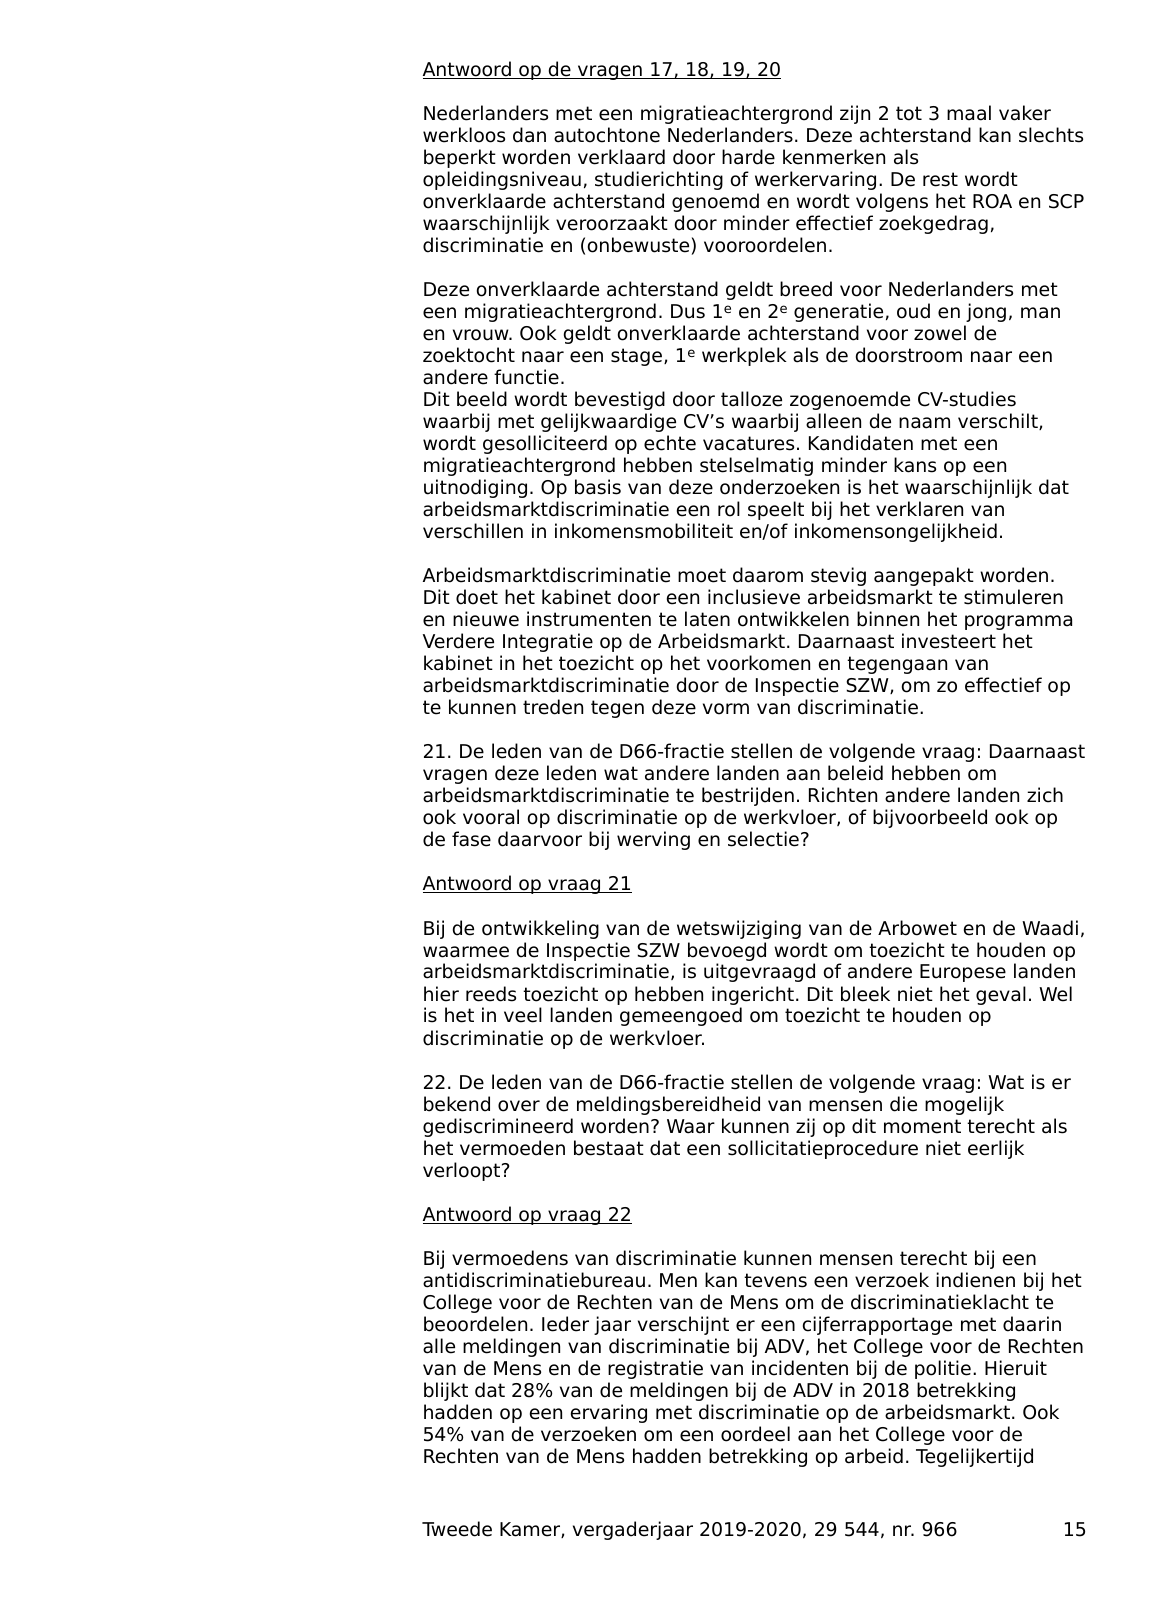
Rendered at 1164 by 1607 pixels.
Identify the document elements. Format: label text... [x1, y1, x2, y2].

text Deze onverklaarde achterstand geldt breed voor Nederlanders met een migratieachtergrond. Dus 1e en 2e generatie, oud en jong, man en vrouw. Ook geldt onverklaarde achterstand voor zowel de zoektocht naar een stage, 1e werkplek als de doorstroom naar een andere functie. [422, 279, 1087, 389]
text 21. De leden van de D66-fractie stellen de volgende vraag: Daarnaast vragen deze leden wat andere landen aan beleid hebben om arbeidsmarktdiscriminatie te bestrijden. Richten andere landen zich ook vooral op discriminatie op de werkvloer, of bijvoorbeeld ook op de fase daarvoor bij werving en selectie? [422, 741, 1087, 851]
text Bij vermoedens van discriminatie kunnen mensen terecht bij een antidiscriminatiebureau. Men kan tevens een verzoek indienen bij het College voor de Rechten van de Mens om de discriminatieklacht te beoordelen. Ieder jaar verschijnt er een cijferrapportage met daarin alle meldingen van discriminatie bij ADV, het College voor de Rechten van de Mens en de registratie van incidenten bij de politie. Hieruit blijkt dat 28% van de meldingen bij de ADV in 2018 betrekking hadden op een ervaring met discriminatie op de arbeidsmarkt. Ook 54% van de verzoeken om een oordeel aan het College voor de Rechten van de Mens hadden betrekking op arbeid. Tegelijkertijd [422, 1248, 1087, 1468]
subtitle Antwoord op vraag 22 [422, 1204, 1087, 1226]
subtitle Antwoord op de vragen 17, 18, 19, 20 [422, 59, 1087, 81]
subtitle Antwoord op vraag 21 [422, 873, 1087, 895]
text Arbeidsmarktdiscriminatie moet daarom stevig aangepakt worden. Dit doet het kabinet door een inclusieve arbeidsmarkt te stimuleren en nieuwe instrumenten te laten ontwikkelen binnen het programma Verdere Integratie op de Arbeidsmarkt. Daarnaast investeert het kabinet in het toezicht op het voorkomen en tegengaan van arbeidsmarktdiscriminatie door de Inspectie SZW, om zo effectief op te kunnen treden tegen deze vorm van discriminatie. [422, 565, 1087, 719]
text Nederlanders met een migratieachtergrond zijn 2 tot 3 maal vaker werkloos dan autochtone Nederlanders. Deze achterstand kan slechts beperkt worden verklaard door harde kenmerken als opleidingsniveau, studierichting of werkervaring. De rest wordt onverklaarde achterstand genoemd en wordt volgens het ROA en SCP waarschijnlijk veroorzaakt door minder effectief zoekgedrag, discriminatie en (onbewuste) vooroordelen. [422, 103, 1087, 257]
text Bij de ontwikkeling van de wetswijziging van de Arbowet en de Waadi, waarmee de Inspectie SZW bevoegd wordt om toezicht te houden op arbeidsmarktdiscriminatie, is uitgevraagd of andere Europese landen hier reeds toezicht op hebben ingericht. Dit bleek niet het geval. Wel is het in veel landen gemeengoed om toezicht te houden op discriminatie op de werkvloer. [422, 917, 1087, 1049]
text Dit beeld wordt bevestigd door talloze zogenoemde CV-studies waarbij met gelijkwaardige CV’s waarbij alleen de naam verschilt, wordt gesolliciteerd op echte vacatures. Kandidaten met een migratieachtergrond hebben stelselmatig minder kans op een uitnodiging. Op basis van deze onderzoeken is het waarschijnlijk dat arbeidsmarktdiscriminatie een rol speelt bij het verklaren van verschillen in inkomensmobiliteit en/of inkomensongelijkheid. [422, 389, 1087, 543]
text 22. De leden van de D66-fractie stellen de volgende vraag: Wat is er bekend over de meldingsbereidheid van mensen die mogelijk gediscrimineerd worden? Waar kunnen zij op dit moment terecht als het vermoeden bestaat dat een sollicitatieprocedure niet eerlijk verloopt? [422, 1072, 1087, 1181]
